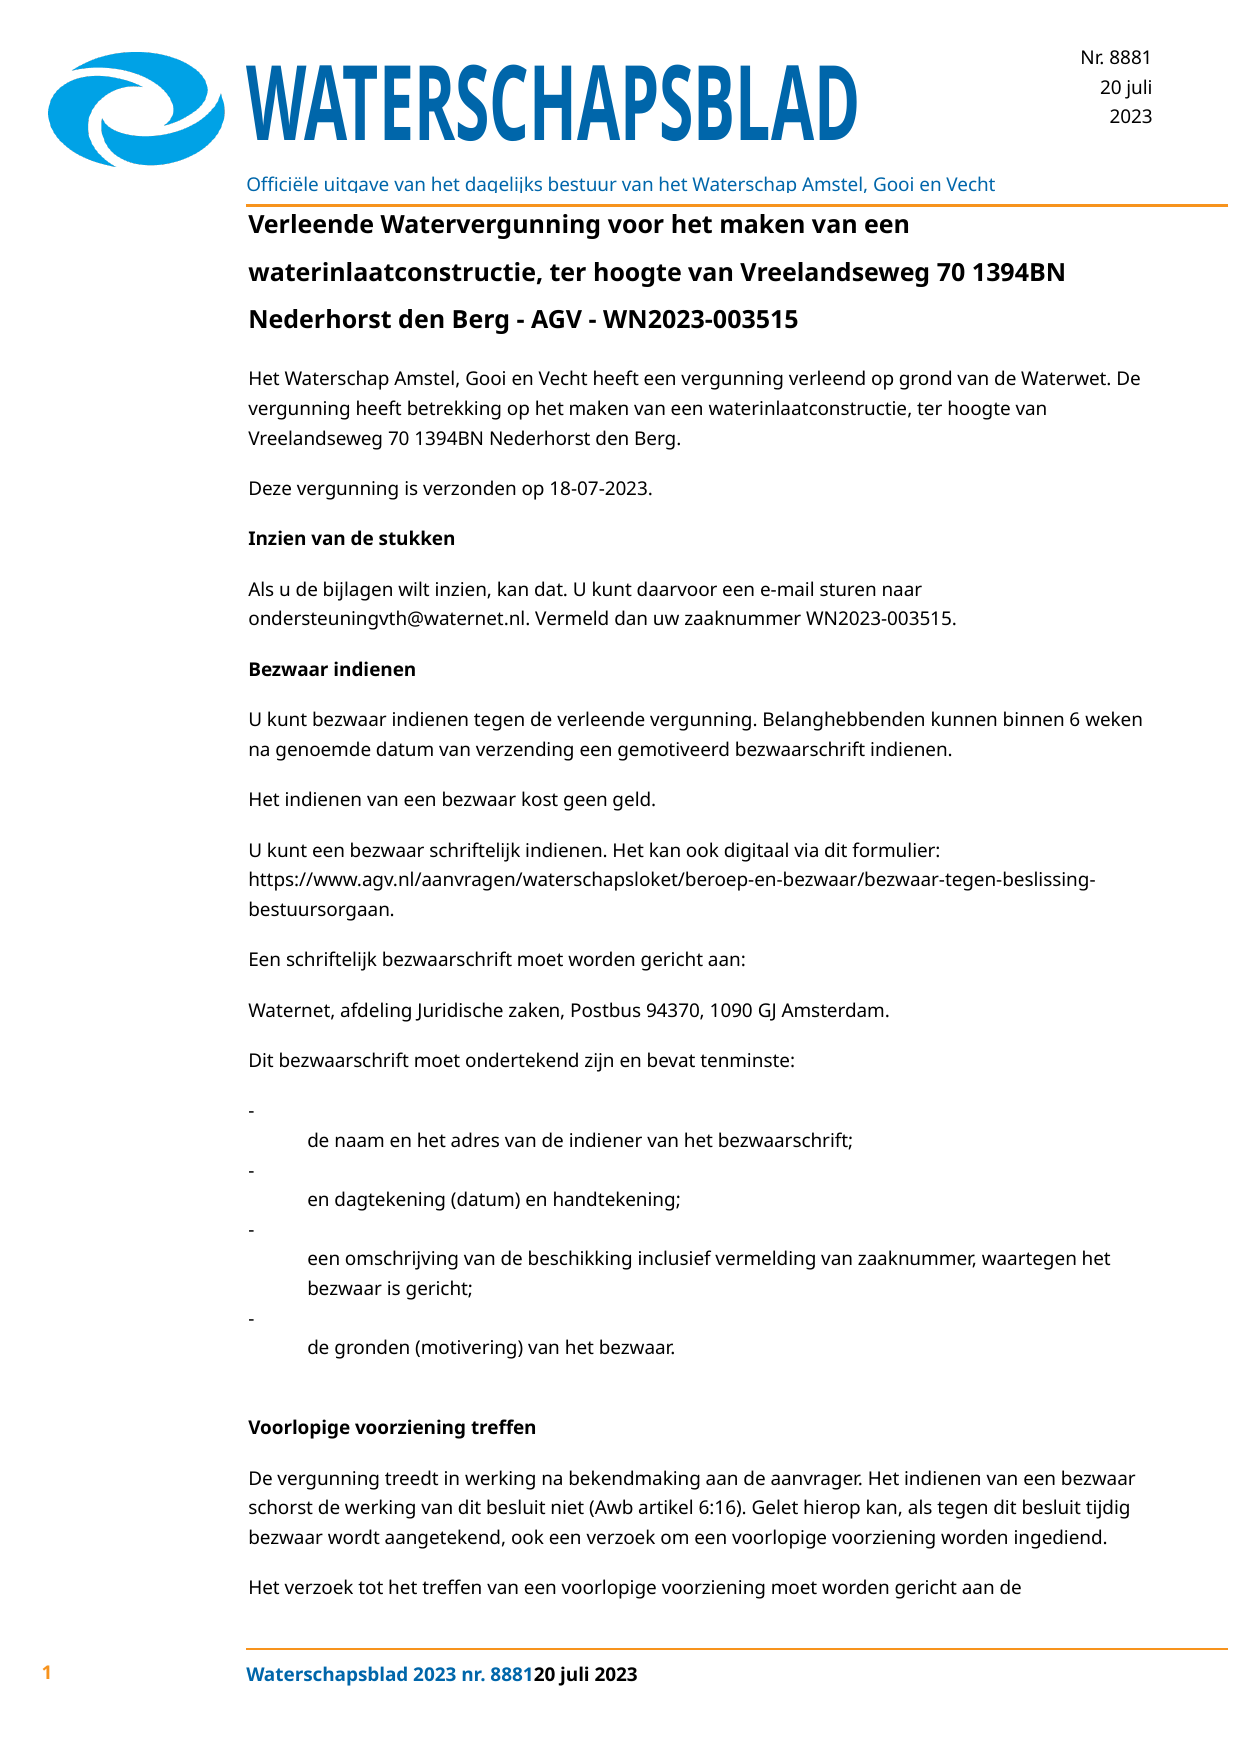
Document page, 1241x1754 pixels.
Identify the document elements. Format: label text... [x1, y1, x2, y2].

list de naam en het adres van de indiener van het bezwaarschrift; [248, 1127, 1152, 1153]
list een omschrijving van de beschikking inclusief vermelding van zaaknummer, waartegen het bezwaar is gericht; [248, 1246, 1152, 1301]
text U kunt bezwaar indienen tegen de verleende vergunning. Belanghebbenden kunnen binnen 6 weken na genoemde datum van verzending een gemotiveerd bezwaarschrift indienen. [248, 706, 1152, 762]
text Als u de bijlagen wilt inzien, kan dat. U kunt daarvoor een e-mail sturen naar ondersteuningvth@waternet.nl. Vermeld dan uw zaaknummer WN2023-003515. [248, 576, 1152, 631]
text U kunt een bezwaar schriftelijk indienen. Het kan ook digitaal via dit formulier: https://www.agv.nl/aanvragen/waterschapsloket/beroep-en-bezwaar/bezwaar-tegen-beslissing-bestuursorgaan. [248, 837, 1152, 922]
list de gronden (motivering) van het bezwaar. [248, 1334, 1152, 1360]
text Inzien van de stukken [248, 526, 1152, 551]
list en dagtekening (datum) en handtekening; [248, 1186, 1152, 1212]
picture [41, 47, 231, 172]
text Het Waterschap Amstel, Gooi en Vecht heeft een vergunning verleend op grond van de Waterwet. De vergunning heeft betrekking op het maken van een waterinlaatconstructie, ter hoogte van Vreelandseweg 70 1394BN Nederhorst den Berg. [248, 366, 1152, 450]
text Waternet, afdeling Juridische zaken, Postbus 94370, 1090 GJ Amsterdam. [248, 997, 1152, 1022]
text Voorlopige voorziening treffen [248, 1414, 1152, 1440]
text Het verzoek tot het treffen van een voorlopige voorziening moet worden gericht aan de [248, 1574, 1152, 1600]
text Verleende Watervergunning voor het maken van een waterinlaatconstructie, ter hoogte van Vreelandseweg 70 1394BN Nederhorst den Berg - AGV - WN2023-003515 [248, 207, 1152, 336]
text Het indienen van een bezwaar kost geen geld. [248, 786, 1152, 812]
text Deze vergunning is verzonden op 18-07-2023. [248, 475, 1152, 501]
text Dit bezwaarschrift moet ondertekend zijn en bevat tenminste: [248, 1047, 1152, 1073]
text De vergunning treedt in werking na bekendmaking aan de aanvrager. Het indienen van een bezwaar schorst de werking van dit besluit niet (Awb artikel 6:16). Gelet hierop kan, als tegen dit besluit tijdig bezwaar wordt aangetekend, ook een verzoek om een voorlopige voorziening worden ingediend. [248, 1465, 1152, 1549]
text Bezwaar indienen [248, 656, 1152, 682]
text Een schriftelijk bezwaarschrift moet worden gericht aan: [248, 946, 1152, 972]
